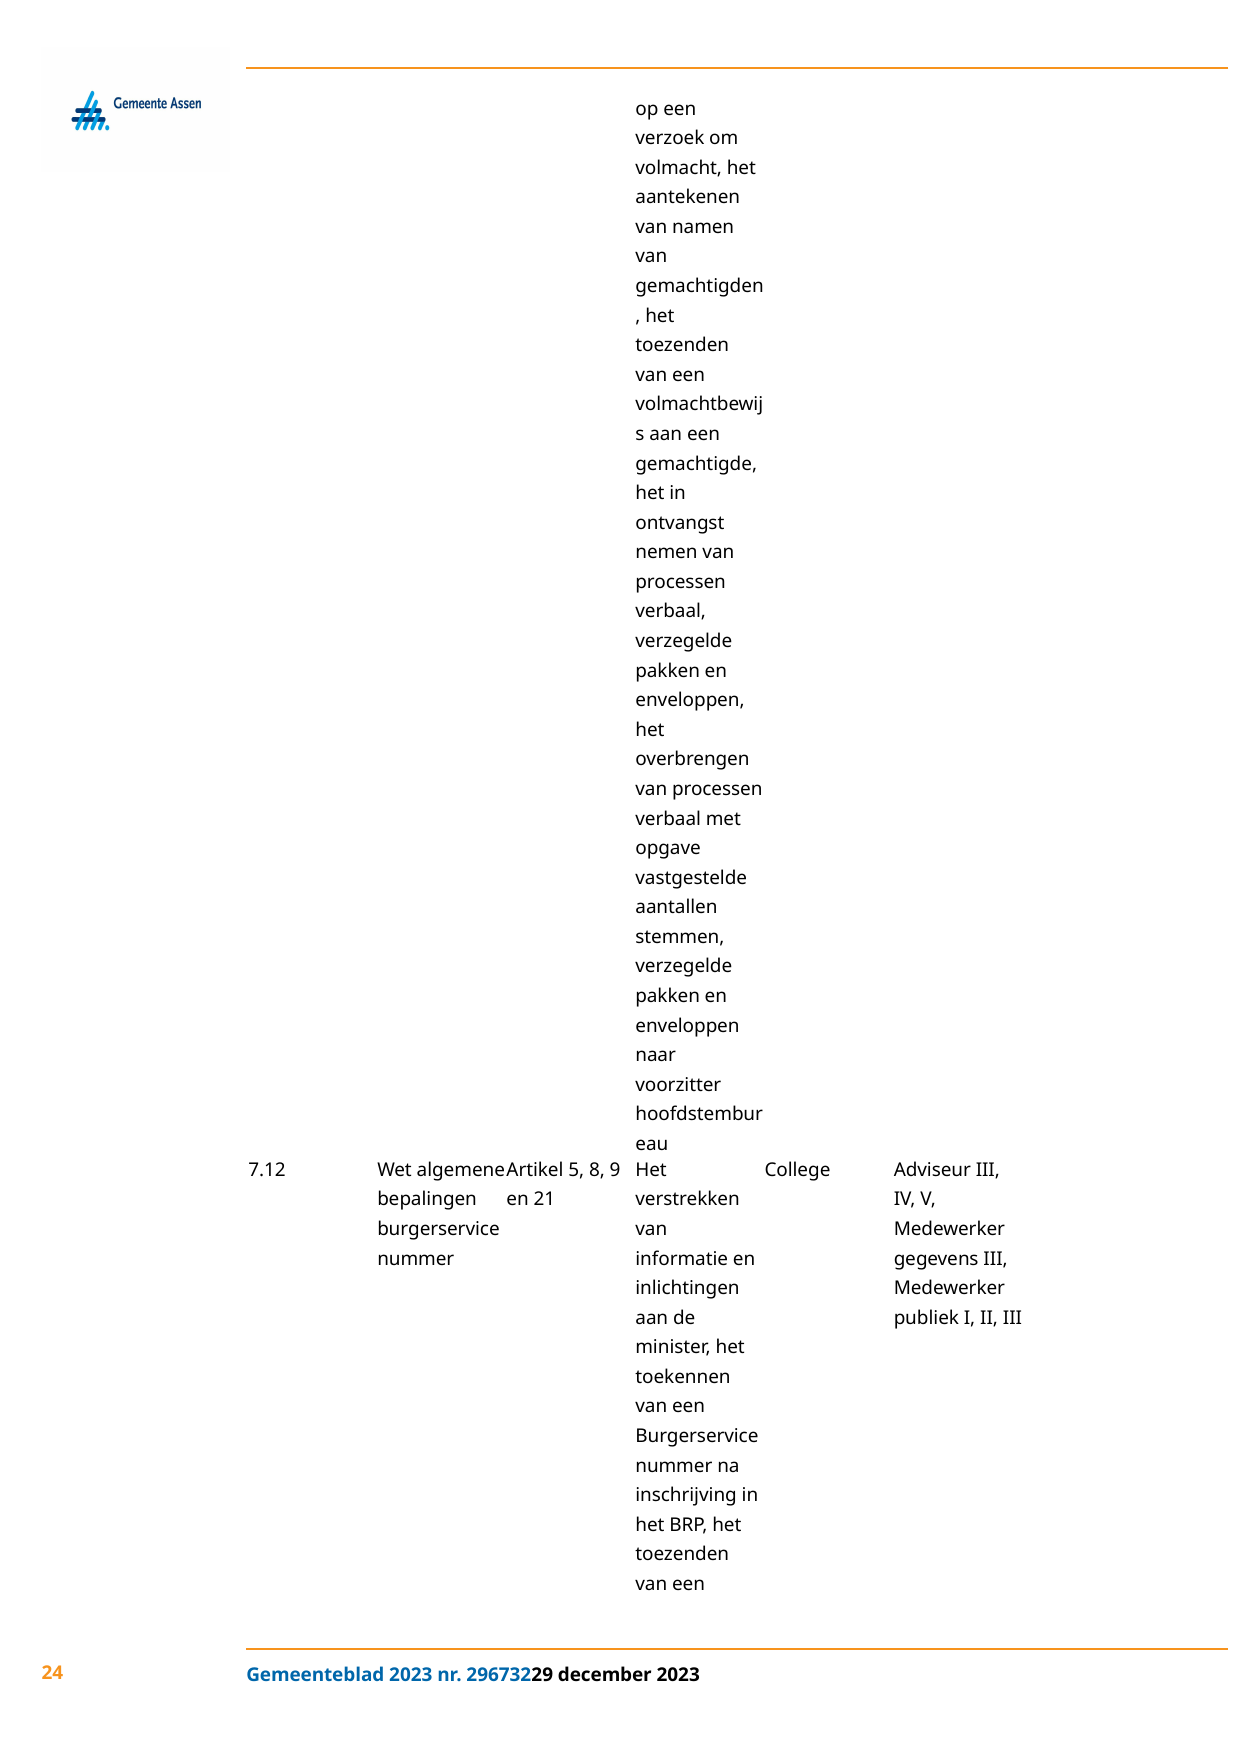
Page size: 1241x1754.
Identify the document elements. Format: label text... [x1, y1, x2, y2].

picture [41, 47, 231, 172]
table_cell [1023, 1156, 1152, 1596]
table_cell College [764, 1156, 893, 1596]
table_cell [894, 95, 1022, 1156]
table_cell [377, 95, 506, 1156]
table_cell Artikel 5, 8, 9 en 21 [506, 1156, 635, 1596]
table_cell 7.12 [248, 1156, 377, 1596]
table_cell Het verstrekken van informatie en inlichtingen aan de minister, het toekennen van een Burgerservicenummer na inschrijving in het BRP, het toezenden van een [635, 1156, 764, 1596]
table_cell [506, 95, 635, 1156]
table_cell [1023, 95, 1152, 1156]
table_cell op een verzoek om volmacht, het aantekenen van namen van gemachtigden, het toezenden van een volmachtbewijs aan een gemachtigde, het in ontvangst nemen van processen verbaal, verzegelde pakken en enveloppen, het overbrengen van processen verbaal met opgave vastgestelde aantallen stemmen, verzegelde pakken en enveloppen naar voorzitter hoofdstembureau [635, 95, 764, 1156]
table_cell [764, 95, 893, 1156]
table_cell Wet algemene bepalingen burgerservicenummer [377, 1156, 506, 1596]
table_cell Adviseur III, IV, V, Medewerker gegevens III, Medewerker publiek I, II, III [894, 1156, 1022, 1596]
table_cell [248, 95, 377, 1156]
